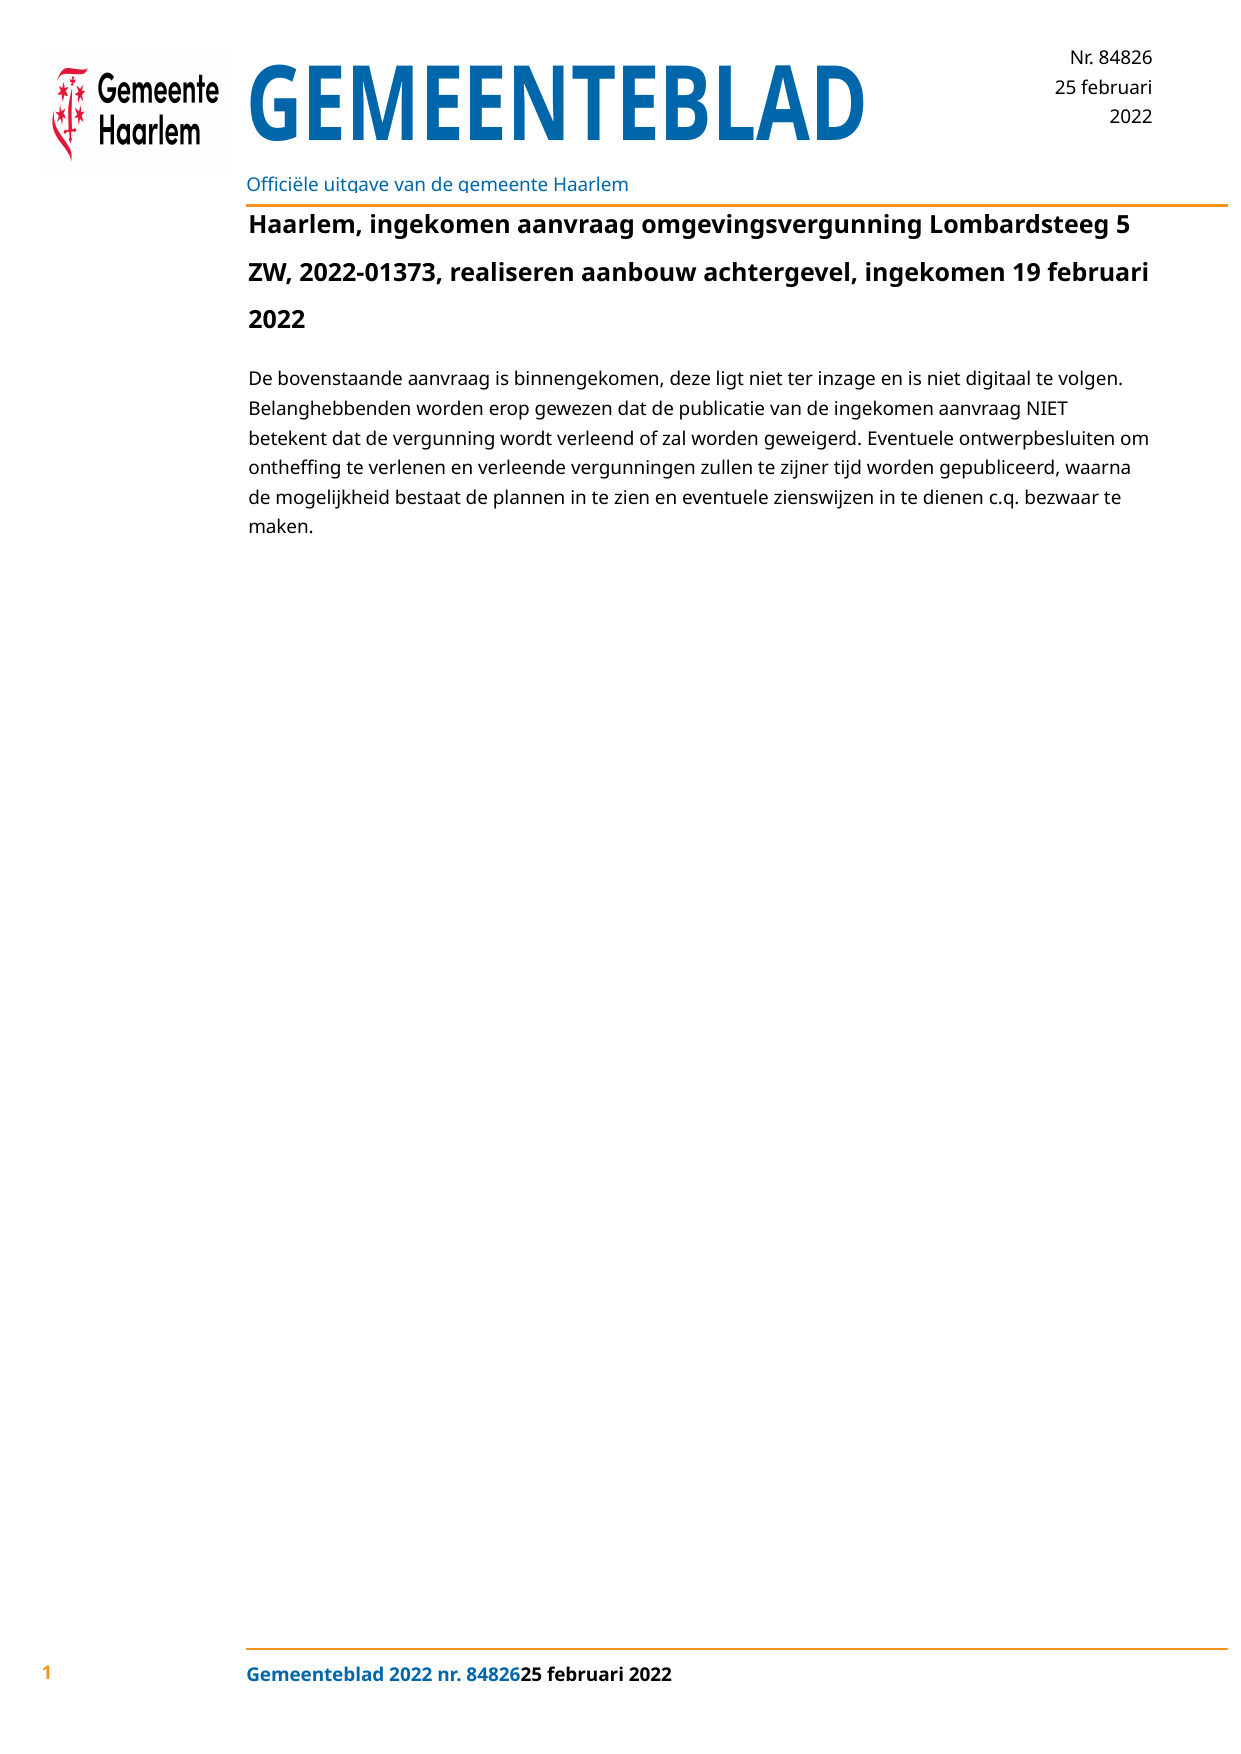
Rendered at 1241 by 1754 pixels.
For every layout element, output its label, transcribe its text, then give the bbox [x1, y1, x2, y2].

picture [41, 47, 231, 172]
text De bovenstaande aanvraag is binnengekomen, deze ligt niet ter inzage en is niet digitaal te volgen. Belanghebbenden worden erop gewezen dat de publicatie van de ingekomen aanvraag NIET betekent dat de vergunning wordt verleend of zal worden geweigerd. Eventuele ontwerpbesluiten om ontheffing te verlenen en verleende vergunningen zullen te zijner tijd worden gepubliceerd, waarna de mogelijkheid bestaat de plannen in te zien en eventuele zienswijzen in te dienen c.q. bezwaar te maken. [248, 366, 1152, 539]
text Haarlem, ingekomen aanvraag omgevingsvergunning Lombardsteeg 5 ZW, 2022-01373, realiseren aanbouw achtergevel, ingekomen 19 februari 2022 [248, 207, 1152, 336]
